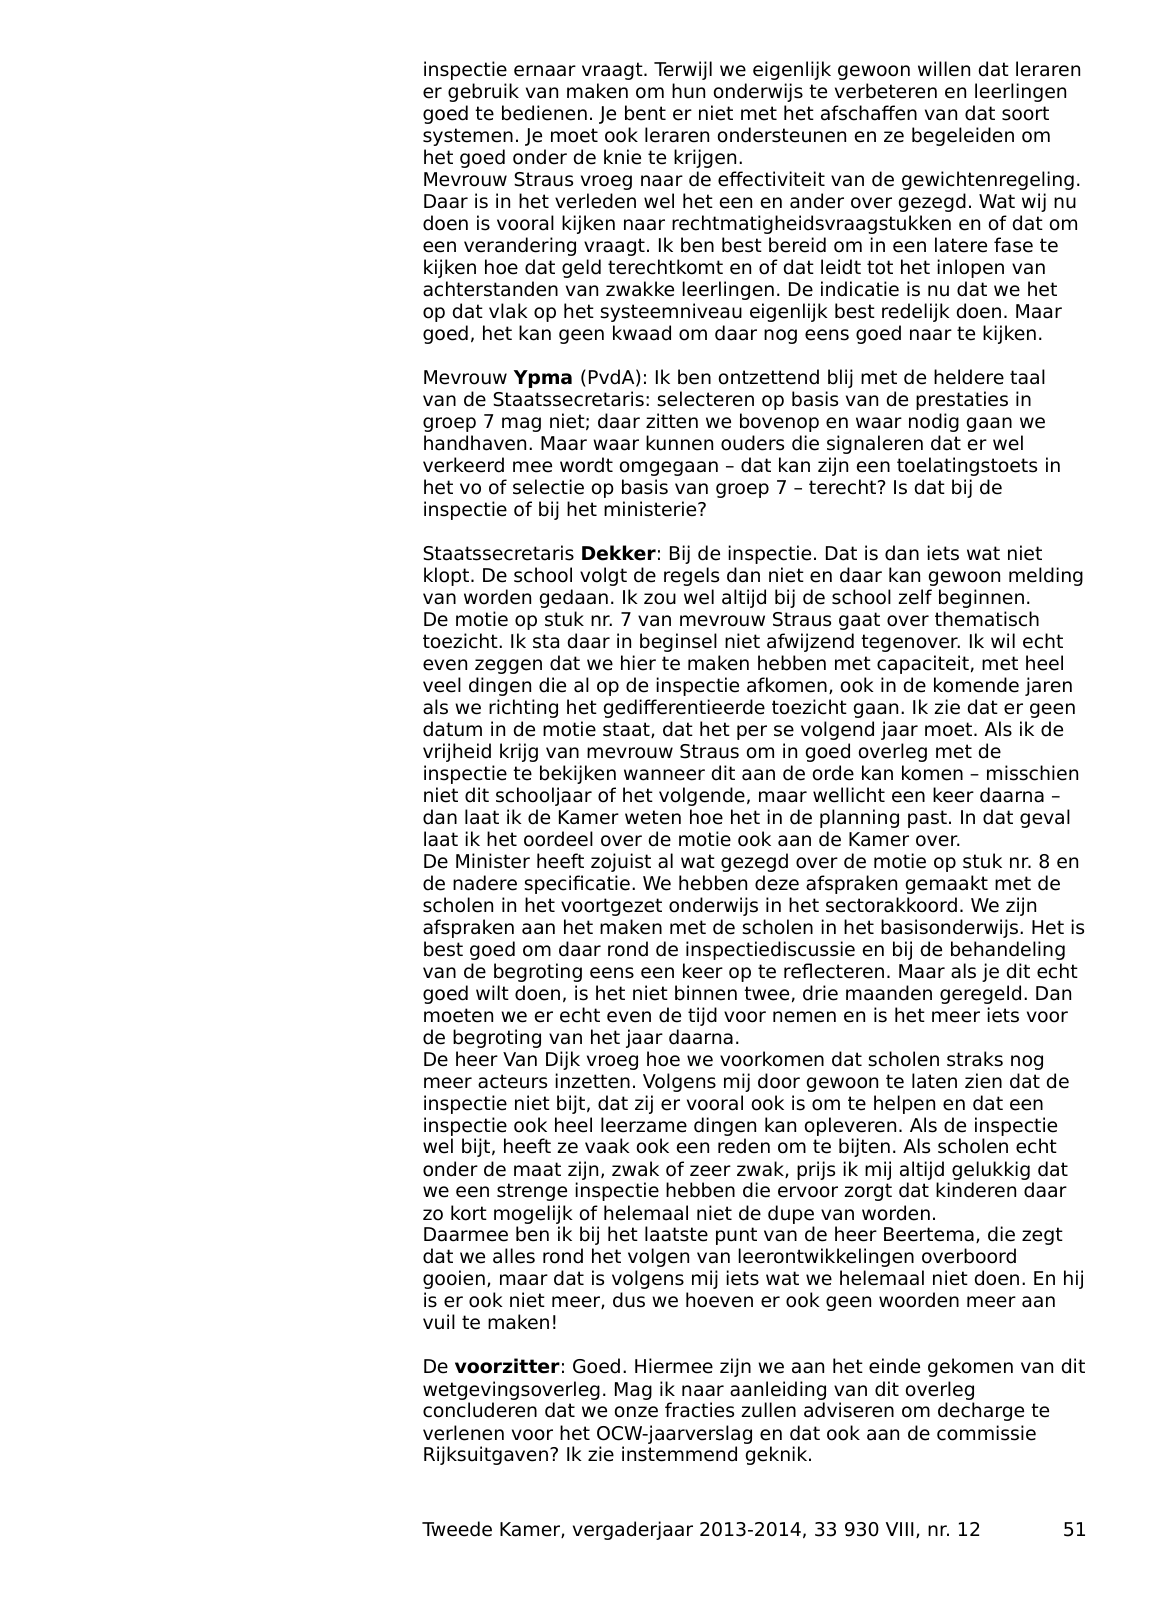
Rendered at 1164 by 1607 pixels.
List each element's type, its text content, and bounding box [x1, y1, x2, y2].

text Mevrouw Straus vroeg naar de effectiviteit van de gewichtenregeling. Daar is in het verleden wel het een en ander over gezegd. Wat wij nu doen is vooral kijken naar rechtmatigheidsvraagstukken en of dat om een verandering vraagt. Ik ben best bereid om in een latere fase te kijken hoe dat geld terechtkomt en of dat leidt tot het inlopen van achterstanden van zwakke leerlingen. De indicatie is nu dat we het op dat vlak op het systeemniveau eigenlijk best redelijk doen. Maar goed, het kan geen kwaad om daar nog eens goed naar te kijken. [422, 169, 1087, 345]
text Daarmee ben ik bij het laatste punt van de heer Beertema, die zegt dat we alles rond het volgen van leerontwikkelingen overboord gooien, maar dat is volgens mij iets wat we helemaal niet doen. En hij is er ook niet meer, dus we hoeven er ook geen woorden meer aan vuil te maken! [422, 1224, 1087, 1334]
text De motie op stuk nr. 7 van mevrouw Straus gaat over thematisch toezicht. Ik sta daar in beginsel niet afwijzend tegenover. Ik wil echt even zeggen dat we hier te maken hebben met capaciteit, met heel veel dingen die al op de inspectie afkomen, ook in de komende jaren als we richting het gedifferentieerde toezicht gaan. Ik zie dat er geen datum in de motie staat, dat het per se volgend jaar moet. Als ik de vrijheid krijg van mevrouw Straus om in goed overleg met de inspectie te bekijken wanneer dit aan de orde kan komen – misschien niet dit schooljaar of het volgende, maar wellicht een keer daarna – dan laat ik de Kamer weten hoe het in de planning past. In dat geval laat ik het oordeel over de motie ook aan de Kamer over. [422, 609, 1087, 851]
text Staatssecretaris Dekker: Bij de inspectie. Dat is dan iets wat niet klopt. De school volgt de regels dan niet en daar kan gewoon melding van worden gedaan. Ik zou wel altijd bij de school zelf beginnen. [422, 543, 1087, 609]
text De Minister heeft zojuist al wat gezegd over de motie op stuk nr. 8 en de nadere specificatie. We hebben deze afspraken gemaakt met de scholen in het voortgezet onderwijs in het sectorakkoord. We zijn afspraken aan het maken met de scholen in het basisonderwijs. Het is best goed om daar rond de inspectiediscussie en bij de behandeling van de begroting eens een keer op te reflecteren. Maar als je dit echt goed wilt doen, is het niet binnen twee, drie maanden geregeld. Dan moeten we er echt even de tijd voor nemen en is het meer iets voor de begroting van het jaar daarna. [422, 851, 1087, 1048]
text De voorzitter: Goed. Hiermee zijn we aan het einde gekomen van dit wetgevingsoverleg. Mag ik naar aanleiding van dit overleg concluderen dat we onze fracties zullen adviseren om decharge te verlenen voor het OCW-jaarverslag en dat ook aan de commissie Rijksuitgaven? Ik zie instemmend geknik. [422, 1356, 1087, 1466]
text Mevrouw Ypma (PvdA): Ik ben ontzettend blij met de heldere taal van de Staatssecretaris: selecteren op basis van de prestaties in groep 7 mag niet; daar zitten we bovenop en waar nodig gaan we handhaven. Maar waar kunnen ouders die signaleren dat er wel verkeerd mee wordt omgegaan – dat kan zijn een toelatingstoets in het vo of selectie op basis van groep 7 – terecht? Is dat bij de inspectie of bij het ministerie? [422, 367, 1087, 521]
text inspectie ernaar vraagt. Terwijl we eigenlijk gewoon willen dat leraren er gebruik van maken om hun onderwijs te verbeteren en leerlingen goed te bedienen. Je bent er niet met het afschaffen van dat soort systemen. Je moet ook leraren ondersteunen en ze begeleiden om het goed onder de knie te krijgen. [422, 59, 1087, 169]
text De heer Van Dijk vroeg hoe we voorkomen dat scholen straks nog meer acteurs inzetten. Volgens mij door gewoon te laten zien dat de inspectie niet bijt, dat zij er vooral ook is om te helpen en dat een inspectie ook heel leerzame dingen kan opleveren. Als de inspectie wel bijt, heeft ze vaak ook een reden om te bijten. Als scholen echt onder de maat zijn, zwak of zeer zwak, prijs ik mij altijd gelukkig dat we een strenge inspectie hebben die ervoor zorgt dat kinderen daar zo kort mogelijk of helemaal niet de dupe van worden. [422, 1048, 1087, 1224]
